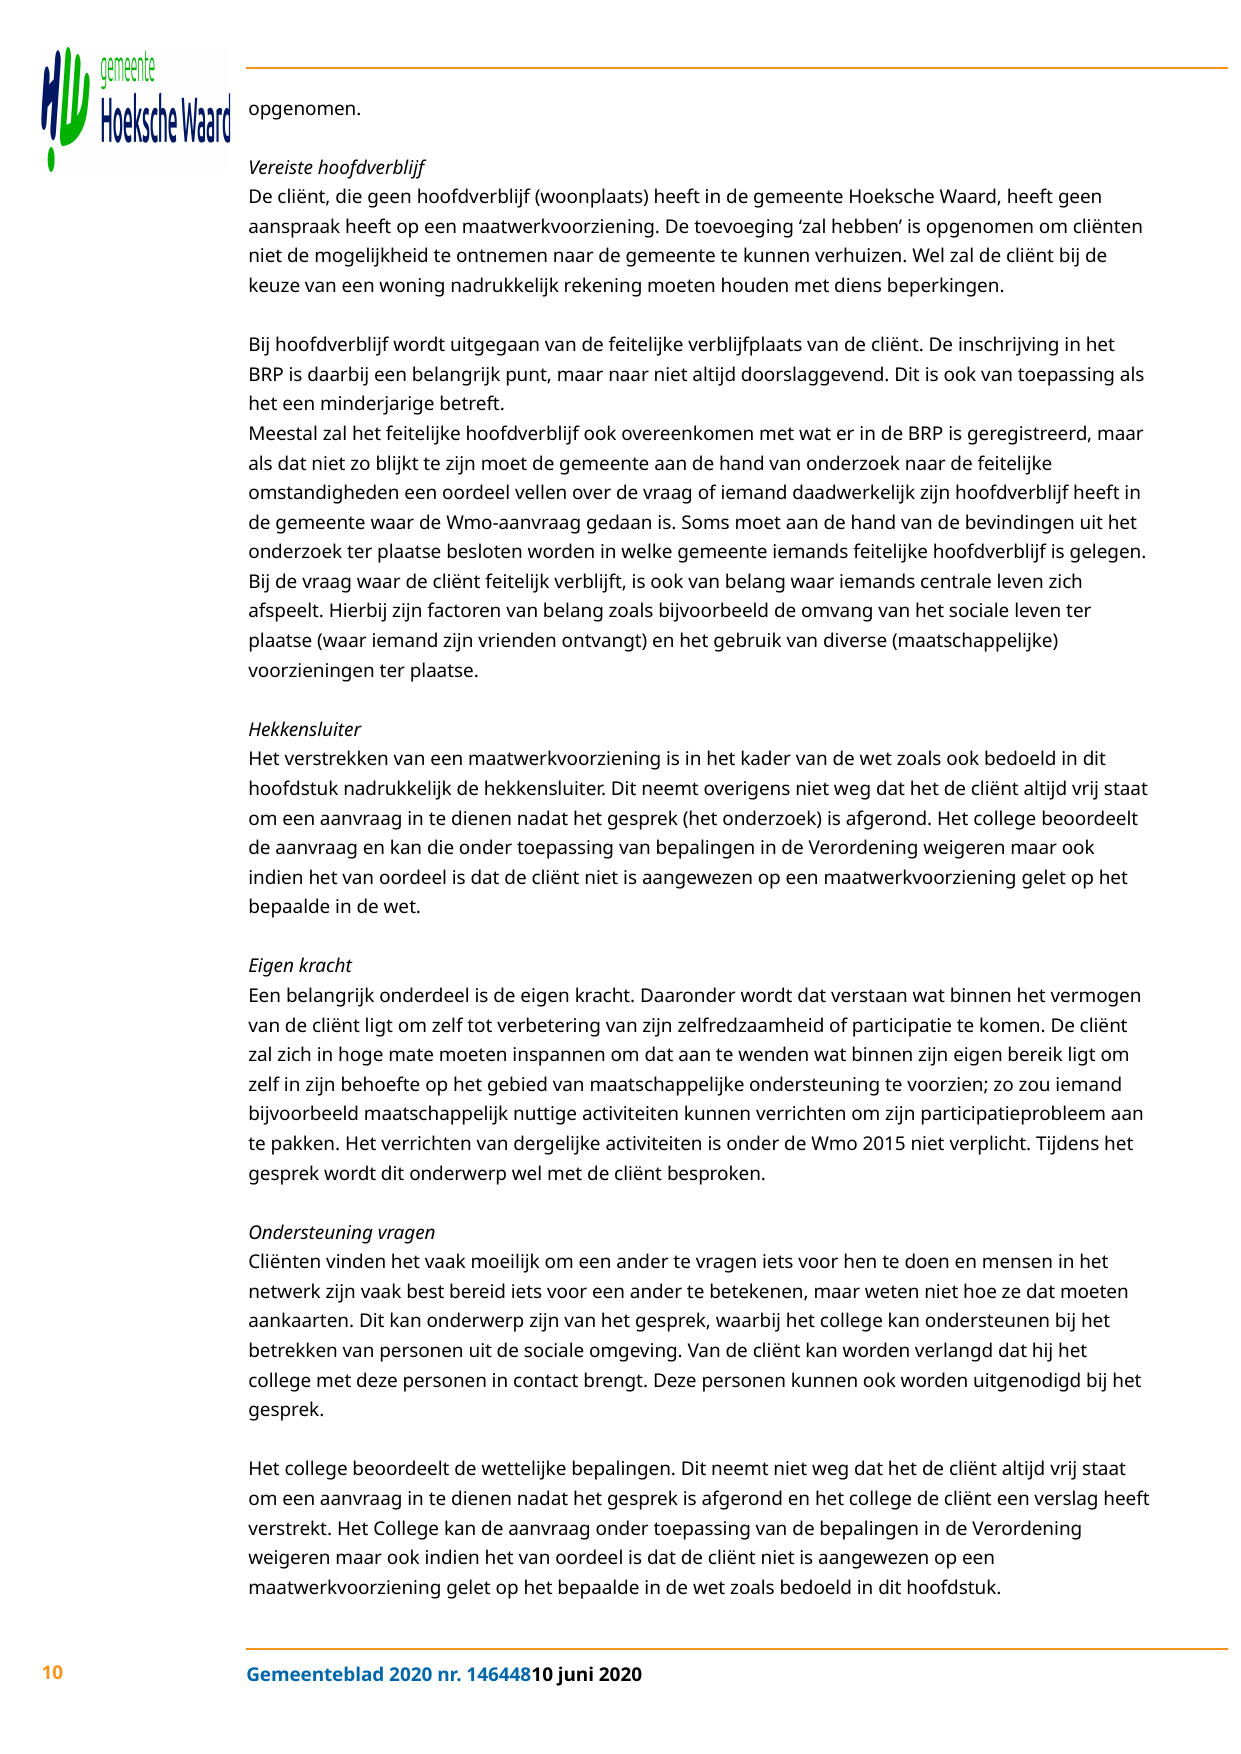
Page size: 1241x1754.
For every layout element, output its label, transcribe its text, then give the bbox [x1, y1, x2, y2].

text Ondersteuning vragen [248, 1219, 1152, 1245]
text Vereiste hoofdverblijf [248, 154, 1152, 180]
text Hekkensluiter [248, 716, 1152, 742]
text Het verstrekken van een maatwerkvoorziening is in het kader van de wet zoals ook bedoeld in dit hoofdstuk nadrukkelijk de hekkensluiter. Dit neemt overigens niet weg dat het de cliënt altijd vrij staat om een aanvraag in te dienen nadat het gesprek (het onderzoek) is afgerond. Het college beoordeelt de aanvraag en kan die onder toepassing van bepalingen in de Verordening weigeren maar ook indien het van oordeel is dat de cliënt niet is aangewezen op een maatwerkvoorziening gelet op het bepaalde in de wet. [248, 746, 1152, 919]
text Een belangrijk onderdeel is de eigen kracht. Daaronder wordt dat verstaan wat binnen het vermogen van de cliënt ligt om zelf tot verbetering van zijn zelfredzaamheid of participatie te komen. De cliënt zal zich in hoge mate moeten inspannen om dat aan te wenden wat binnen zijn eigen bereik ligt om zelf in zijn behoefte op het gebied van maatschappelijke ondersteuning te voorzien; zo zou iemand bijvoorbeeld maatschappelijk nuttige activiteiten kunnen verrichten om zijn participatieprobleem aan te pakken. Het verrichten van dergelijke activiteiten is onder de Wmo 2015 niet verplicht. Tijdens het gesprek wordt dit onderwerp wel met de cliënt besproken. [248, 982, 1152, 1186]
text Meestal zal het feitelijke hoofdverblijf ook overeenkomen met wat er in de BRP is geregistreerd, maar als dat niet zo blijkt te zijn moet de gemeente aan de hand van onderzoek naar de feitelijke omstandigheden een oordeel vellen over de vraag of iemand daadwerkelijk zijn hoofdverblijf heeft in de gemeente waar de Wmo-aanvraag gedaan is. Soms moet aan de hand van de bevindingen uit het onderzoek ter plaatse besloten worden in welke gemeente iemands feitelijke hoofdverblijf is gelegen. Bij de vraag waar de cliënt feitelijk verblijft, is ook van belang waar iemands centrale leven zich afspeelt. Hierbij zijn factoren van belang zoals bijvoorbeeld de omvang van het sociale leven ter plaatse (waar iemand zijn vrienden ontvangt) en het gebruik van diverse (maatschappelijke) voorzieningen ter plaatse. [248, 420, 1152, 683]
picture [41, 47, 231, 172]
text Bij hoofdverblijf wordt uitgegaan van de feitelijke verblijfplaats van de cliënt. De inschrijving in het BRP is daarbij een belangrijk punt, maar naar niet altijd doorslaggevend. Dit is ook van toepassing als het een minderjarige betreft. [248, 331, 1152, 416]
text Het college beoordeelt de wettelijke bepalingen. Dit neemt niet weg dat het de cliënt altijd vrij staat om een aanvraag in te dienen nadat het gesprek is afgerond en het college de cliënt een verslag heeft verstrekt. Het College kan de aanvraag onder toepassing van de bepalingen in de Verordening weigeren maar ook indien het van oordeel is dat de cliënt niet is aangewezen op een maatwerkvoorziening gelet op het bepaalde in de wet zoals bedoeld in dit hoofdstuk. [248, 1456, 1152, 1600]
text Cliënten vinden het vaak moeilijk om een ander te vragen iets voor hen te doen en mensen in het netwerk zijn vaak best bereid iets voor een ander te betekenen, maar weten niet hoe ze dat moeten aankaarten. Dit kan onderwerp zijn van het gesprek, waarbij het college kan ondersteunen bij het betrekken van personen uit de sociale omgeving. Van de cliënt kan worden verlangd dat hij het college met deze personen in contact brengt. Deze personen kunnen ook worden uitgenodigd bij het gesprek. [248, 1248, 1152, 1422]
text opgenomen. [248, 95, 1152, 121]
text De cliënt, die geen hoofdverblijf (woonplaats) heeft in de gemeente Hoeksche Waard, heeft geen aanspraak heeft op een maatwerkvoorziening. De toevoeging ‘zal hebben’ is opgenomen om cliënten niet de mogelijkheid te ontnemen naar de gemeente te kunnen verhuizen. Wel zal de cliënt bij de keuze van een woning nadrukkelijk rekening moeten houden met diens beperkingen. [248, 183, 1152, 298]
text Eigen kracht [248, 953, 1152, 978]
